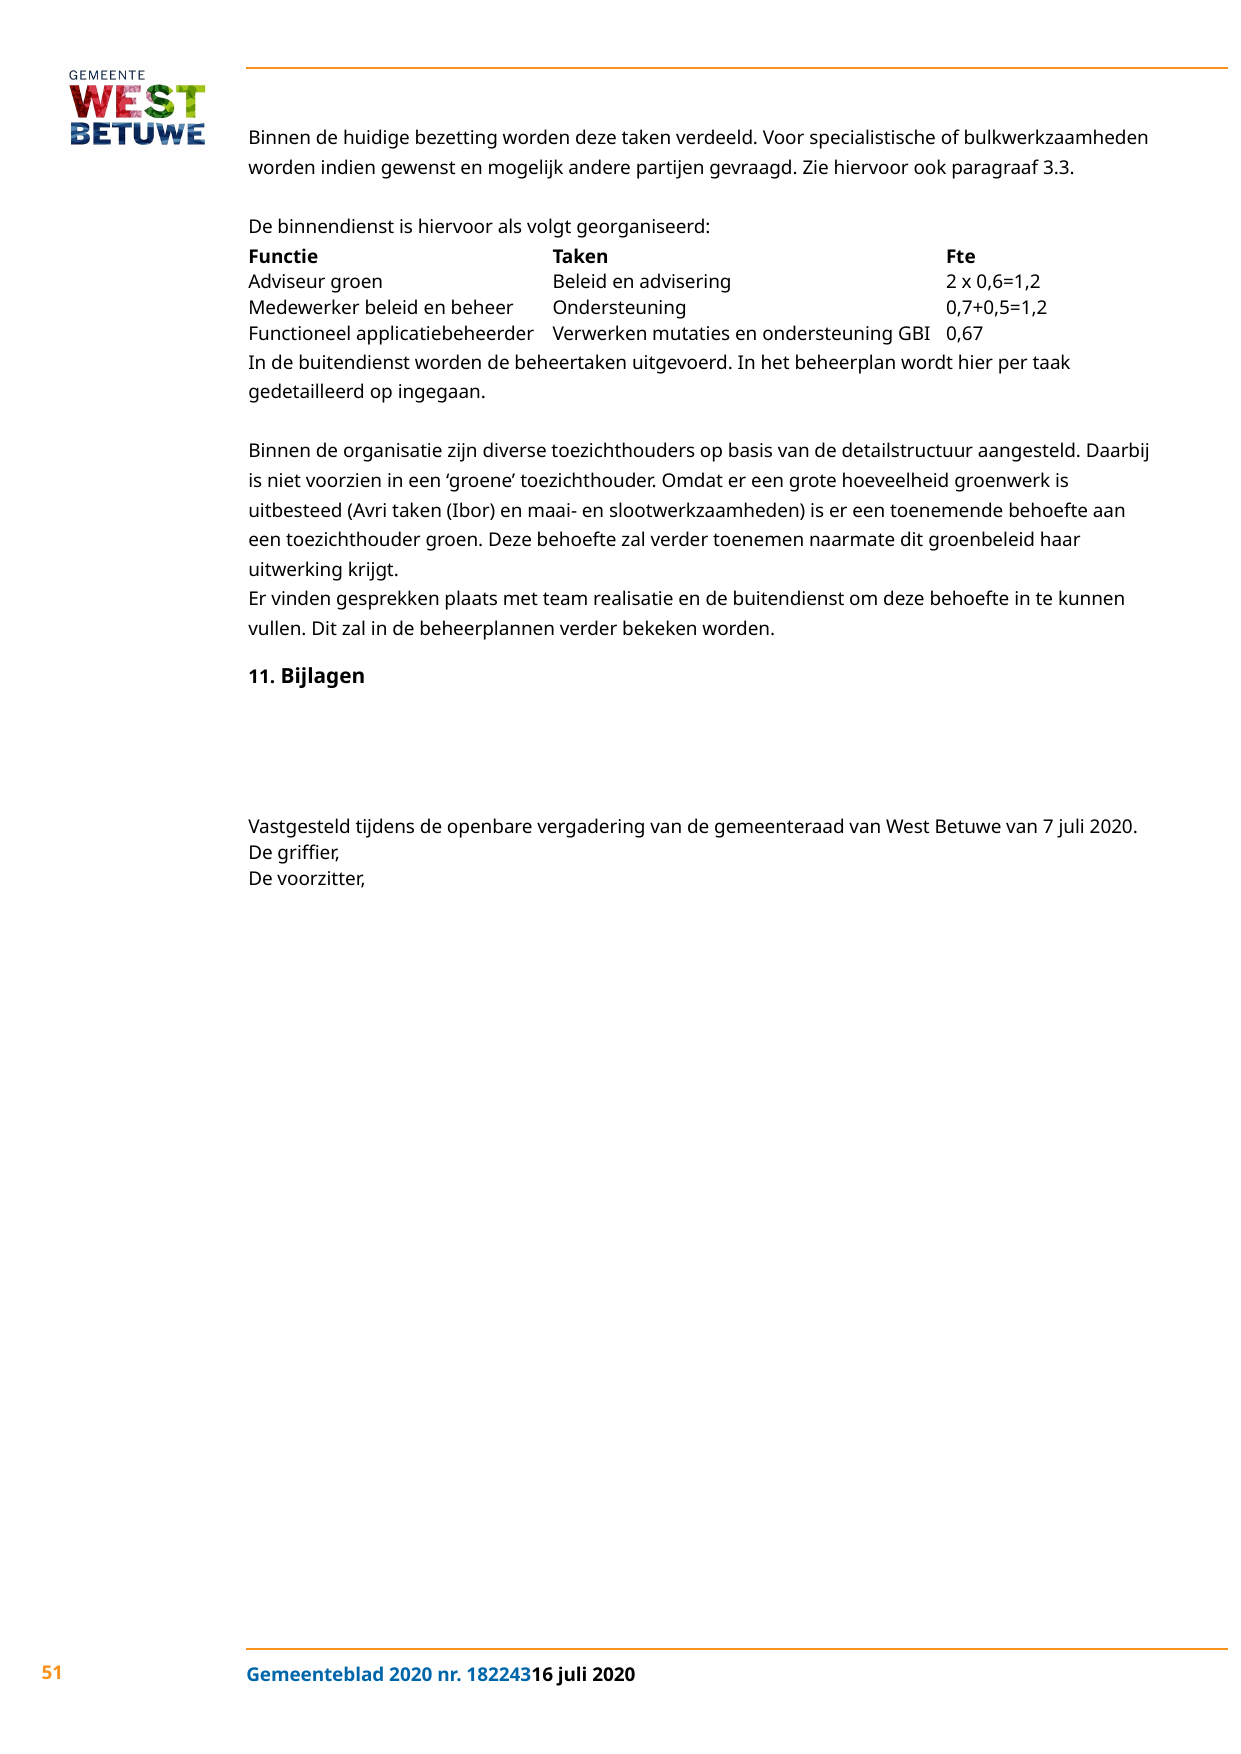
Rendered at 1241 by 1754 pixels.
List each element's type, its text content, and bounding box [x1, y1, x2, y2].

text Er vinden gesprekken plaats met team realisatie en de buitendienst om deze behoefte in te kunnen vullen. Dit zal in de beheerplannen verder bekeken worden. [248, 586, 1152, 641]
text 11. Bijlagen [248, 661, 1152, 689]
table_cell Verwerken mutaties en ondersteuning GBI [552, 320, 946, 346]
text De griffier, [248, 839, 1152, 865]
text Binnen de huidige bezetting worden deze taken verdeeld. Voor specialistische of bulkwerkzaamheden worden indien gewenst en mogelijk andere partijen gevraagd. Zie hiervoor ook paragraaf 3.3. [248, 124, 1152, 180]
table_header Functie [248, 243, 552, 268]
text Binnen de organisatie zijn diverse toezichthouders op basis van de detailstructuur aangesteld. Daarbij is niet voorzien in een ‘groene’ toezichthouder. Omdat er een grote hoeveelheid groenwerk is uitbesteed (Avri taken (Ibor) en maai- en slootwerkzaamheden) is er een toenemende behoefte aan een toezichthouder groen. Deze behoefte zal verder toenemen naarmate dit groenbeleid haar uitwerking krijgt. [248, 438, 1152, 582]
table_cell Beleid en advisering [552, 269, 946, 294]
table_header Fte [946, 243, 1152, 268]
text In de buitendienst worden de beheertaken uitgevoerd. In het beheerplan wordt hier per taak gedetailleerd op ingegaan. [248, 349, 1152, 404]
table_cell Functioneel applicatiebeheerder [248, 320, 552, 346]
text Vastgesteld tijdens de openbare vergadering van de gemeenteraad van West Betuwe van 7 juli 2020. [248, 814, 1152, 839]
table_cell 0,7+0,5=1,2 [946, 294, 1152, 320]
table_cell 0,67 [946, 320, 1152, 346]
table_cell Ondersteuning [552, 294, 946, 320]
table_header Taken [552, 243, 946, 268]
picture [41, 47, 231, 172]
table_cell 2 x 0,6=1,2 [946, 269, 1152, 294]
table_cell Medewerker beleid en beheer [248, 294, 552, 320]
text De voorzitter, [248, 865, 1152, 891]
table_cell Adviseur groen [248, 269, 552, 294]
text De binnendienst is hiervoor als volgt georganiseerd: [248, 213, 1152, 239]
